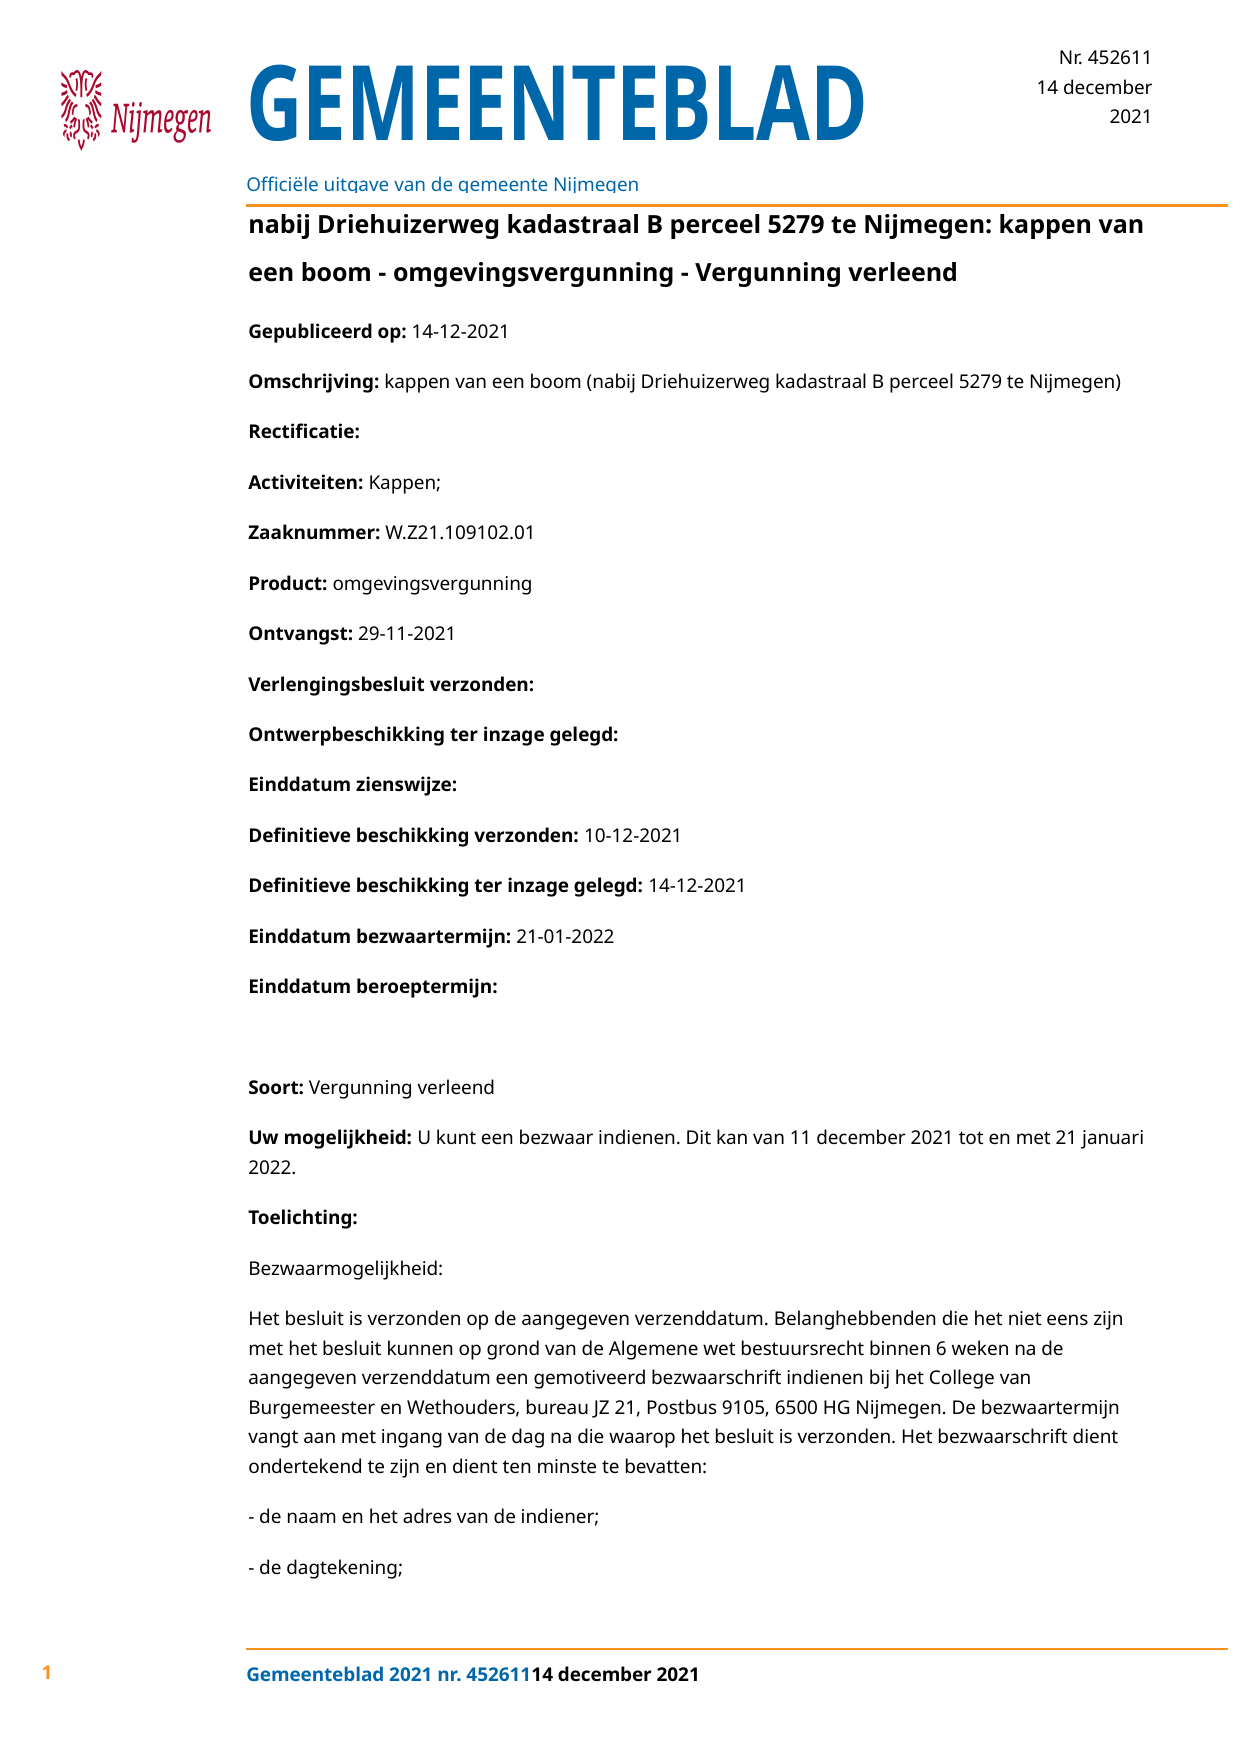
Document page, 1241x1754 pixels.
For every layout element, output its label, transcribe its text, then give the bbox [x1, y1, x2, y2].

text Ontvangst: 29-11-2021 [248, 620, 1152, 646]
text - de dagtekening; [248, 1554, 1152, 1580]
text - de naam en het adres van de indiener; [248, 1504, 1152, 1529]
text Definitieve beschikking verzonden: 10-12-2021 [248, 822, 1152, 848]
text nabij Driehuizerweg kadastraal B perceel 5279 te Nijmegen: kappen van een boom - omgevingsvergunning - Vergunning verleend [248, 207, 1152, 288]
text Het besluit is verzonden op de aangegeven verzenddatum. Belanghebbenden die het niet eens zijn met het besluit kunnen op grond van de Algemene wet bestuursrecht binnen 6 weken na de aangegeven verzenddatum een gemotiveerd bezwaarschrift indienen bij het College van Burgemeester en Wethouders, bureau JZ 21, Postbus 9105, 6500 HG Nijmegen. De bezwaartermijn vangt aan met ingang van de dag na die waarop het besluit is verzonden. Het bezwaarschrift dient ondertekend te zijn en dient ten minste te bevatten: [248, 1305, 1152, 1479]
text Einddatum bezwaartermijn: 21-01-2022 [248, 923, 1152, 949]
text Zaaknummer: W.Z21.109102.01 [248, 519, 1152, 545]
text Verlengingsbesluit verzonden: [248, 671, 1152, 697]
text Einddatum zienswijze: [248, 772, 1152, 797]
text Bezwaarmogelijkheid: [248, 1255, 1152, 1281]
text Toelichting: [248, 1204, 1152, 1230]
text Omschrijving: kappen van een boom (nabij Driehuizerweg kadastraal B perceel 5279 te Nijmegen) [248, 368, 1152, 394]
text Definitieve beschikking ter inzage gelegd: 14-12-2021 [248, 872, 1152, 898]
text Product: omgevingsvergunning [248, 570, 1152, 596]
text Gepubliceerd op: 14-12-2021 [248, 318, 1152, 344]
text Ontwerpbeschikking ter inzage gelegd: [248, 721, 1152, 747]
picture [41, 47, 231, 172]
text Uw mogelijkheid: U kunt een bezwaar indienen. Dit kan van 11 december 2021 tot en met 21 januari 2022. [248, 1124, 1152, 1180]
text Rectificatie: [248, 419, 1152, 444]
text Soort: Vergunning verleend [248, 1074, 1152, 1100]
text Activiteiten: Kappen; [248, 469, 1152, 495]
text Einddatum beroeptermijn: [248, 973, 1152, 999]
